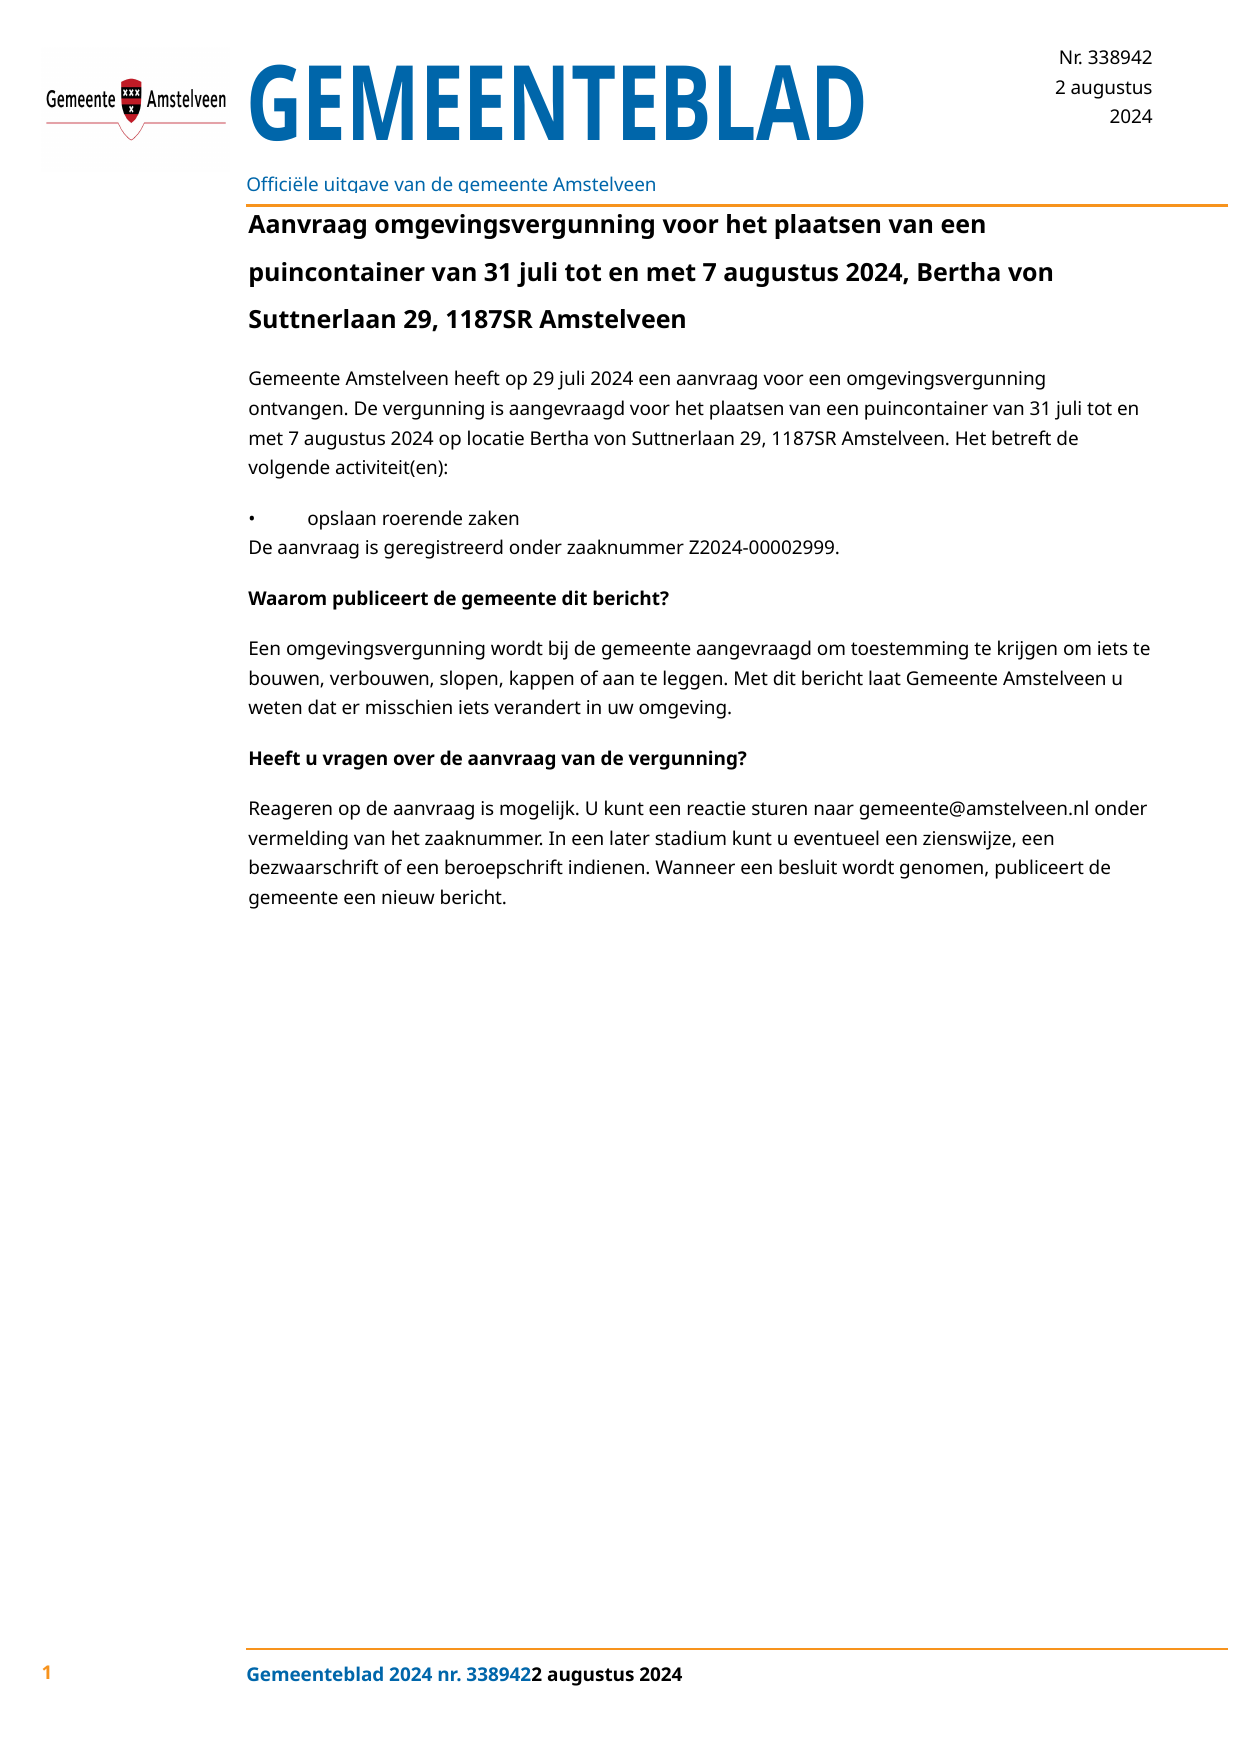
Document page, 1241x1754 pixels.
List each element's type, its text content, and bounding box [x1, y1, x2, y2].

text De aanvraag is geregistreerd onder zaaknummer Z2024-00002999. [248, 534, 1152, 560]
list opslaan roerende zaken [248, 505, 1152, 530]
text Heeft u vragen over de aanvraag van de vergunning? [248, 745, 1152, 770]
text Aanvraag omgevingsvergunning voor het plaatsen van een puincontainer van 31 juli tot en met 7 augustus 2024, Bertha von Suttnerlaan 29, 1187SR Amstelveen [248, 207, 1152, 336]
text Gemeente Amstelveen heeft op 29 juli 2024 een aanvraag voor een omgevingsvergunning ontvangen. De vergunning is aangevraagd voor het plaatsen van een puincontainer van 31 juli tot en met 7 augustus 2024 op locatie Bertha von Suttnerlaan 29, 1187SR Amstelveen. Het betreft de volgende activiteit(en): [248, 366, 1152, 480]
text Een omgevingsvergunning wordt bij de gemeente aangevraagd om toestemming te krijgen om iets te bouwen, verbouwen, slopen, kappen of aan te leggen. Met dit bericht laat Gemeente Amstelveen u weten dat er misschien iets verandert in uw omgeving. [248, 635, 1152, 720]
picture [41, 47, 231, 172]
text Reageren op de aanvraag is mogelijk. U kunt een reactie sturen naar gemeente@amstelveen.nl onder vermelding van het zaaknummer. In een later stadium kunt u eventueel een zienswijze, een bezwaarschrift of een beroepschrift indienen. Wanneer een besluit wordt genomen, publiceert de gemeente een nieuw bericht. [248, 795, 1152, 909]
text Waarom publiceert de gemeente dit bericht? [248, 585, 1152, 610]
